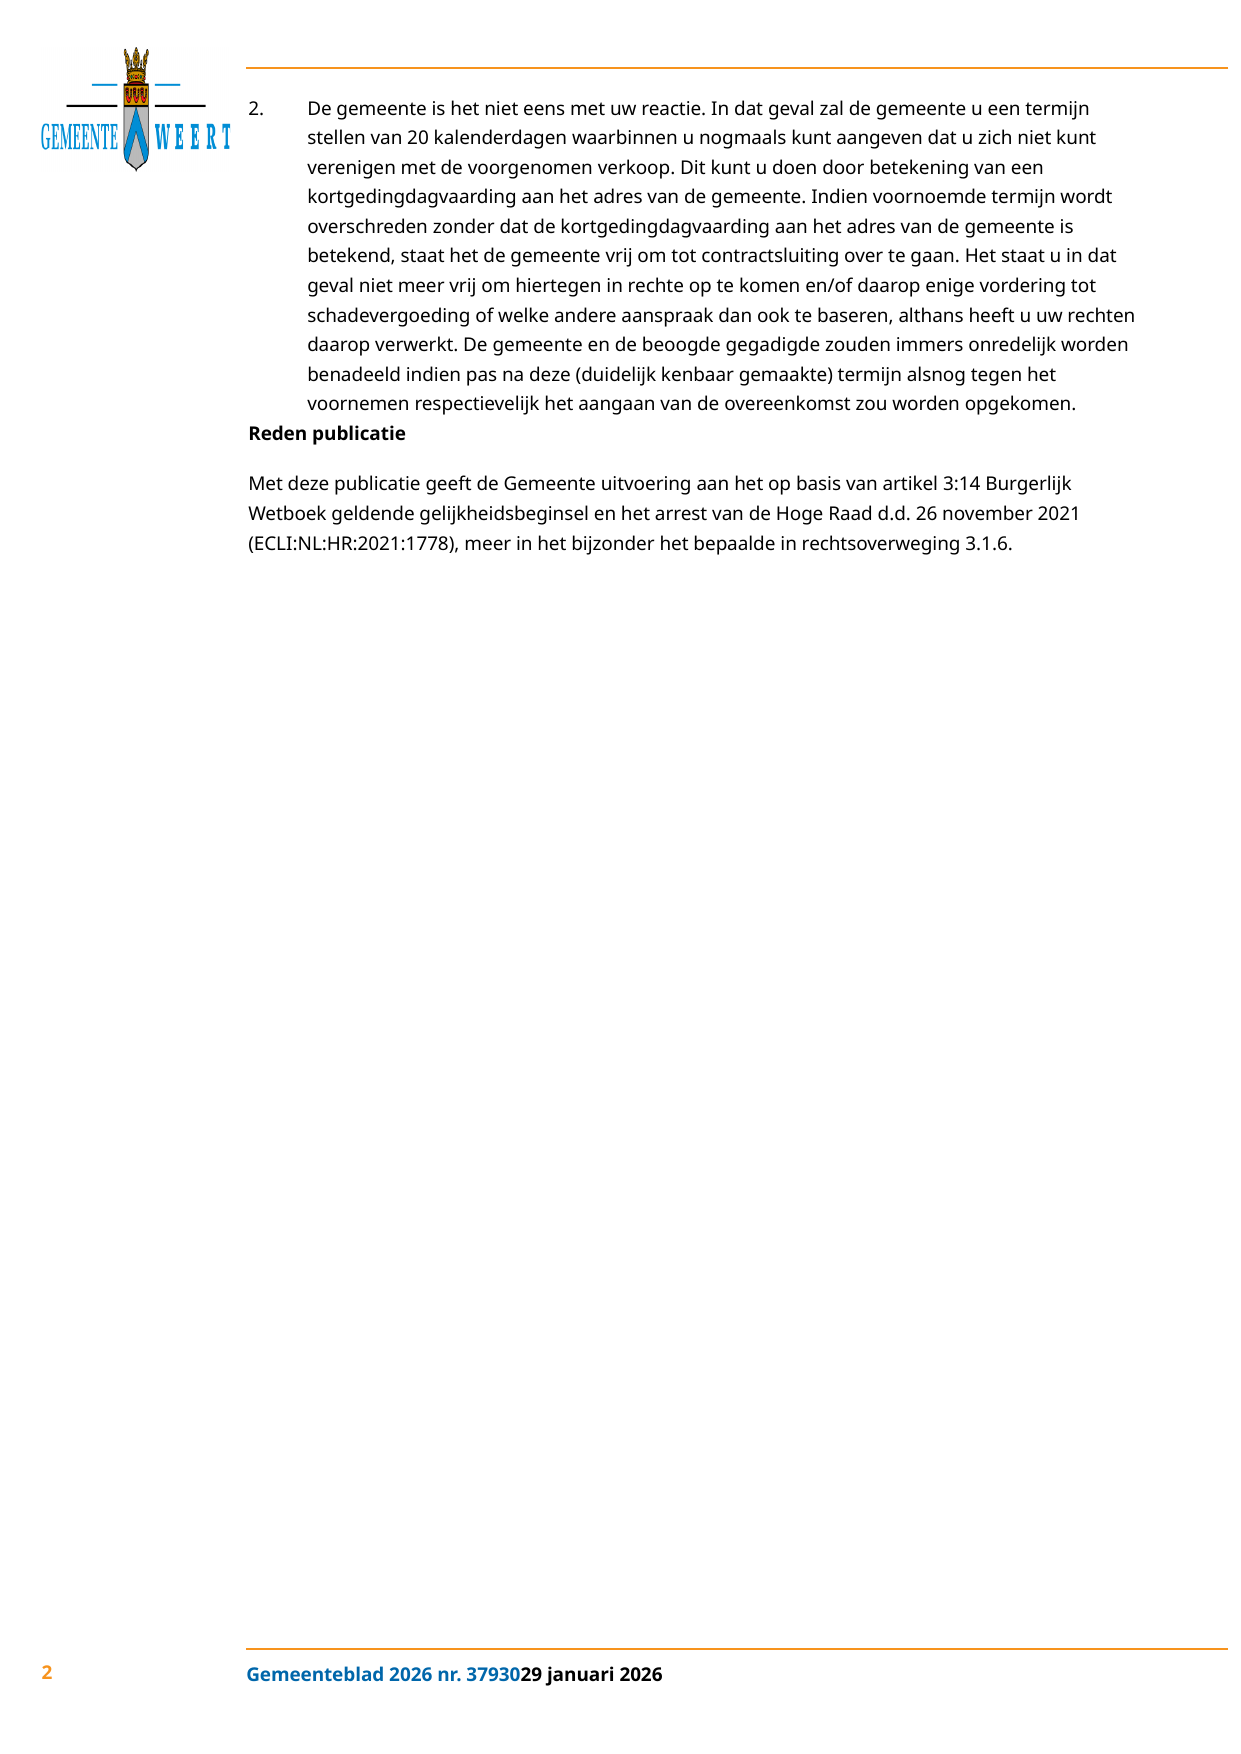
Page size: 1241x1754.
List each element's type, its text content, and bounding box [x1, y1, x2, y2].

text Reden publicatie [248, 420, 1152, 446]
picture [41, 47, 231, 172]
list De gemeente is het niet eens met uw reactie. In dat geval zal de gemeente u een termijn stellen van 20 kalenderdagen waarbinnen u nogmaals kunt aangeven dat u zich niet kunt verenigen met de voorgenomen verkoop. Dit kunt u doen door betekening van een kortgedingdagvaarding aan het adres van de gemeente. Indien voornoemde termijn wordt overschreden zonder dat de kortgedingdagvaarding aan het adres van de gemeente is betekend, staat het de gemeente vrij om tot contractsluiting over te gaan. Het staat u in dat geval niet meer vrij om hiertegen in rechte op te komen en/of daarop enige vordering tot schadevergoeding of welke andere aanspraak dan ook te baseren, althans heeft u uw rechten daarop verwerkt. De gemeente en de beoogde gegadigde zouden immers onredelijk worden benadeeld indien pas na deze (duidelijk kenbaar gemaakte) termijn alsnog tegen het voornemen respectievelijk het aangaan van de overeenkomst zou worden opgekomen. [248, 95, 1152, 416]
text Met deze publicatie geeft de Gemeente uitvoering aan het op basis van artikel 3:14 Burgerlijk Wetboek geldende gelijkheidsbeginsel en het arrest van de Hoge Raad d.d. 26 november 2021 (ECLI:NL:HR:2021:1778), meer in het bijzonder het bepaalde in rechtsoverweging 3.1.6. [248, 471, 1152, 556]
